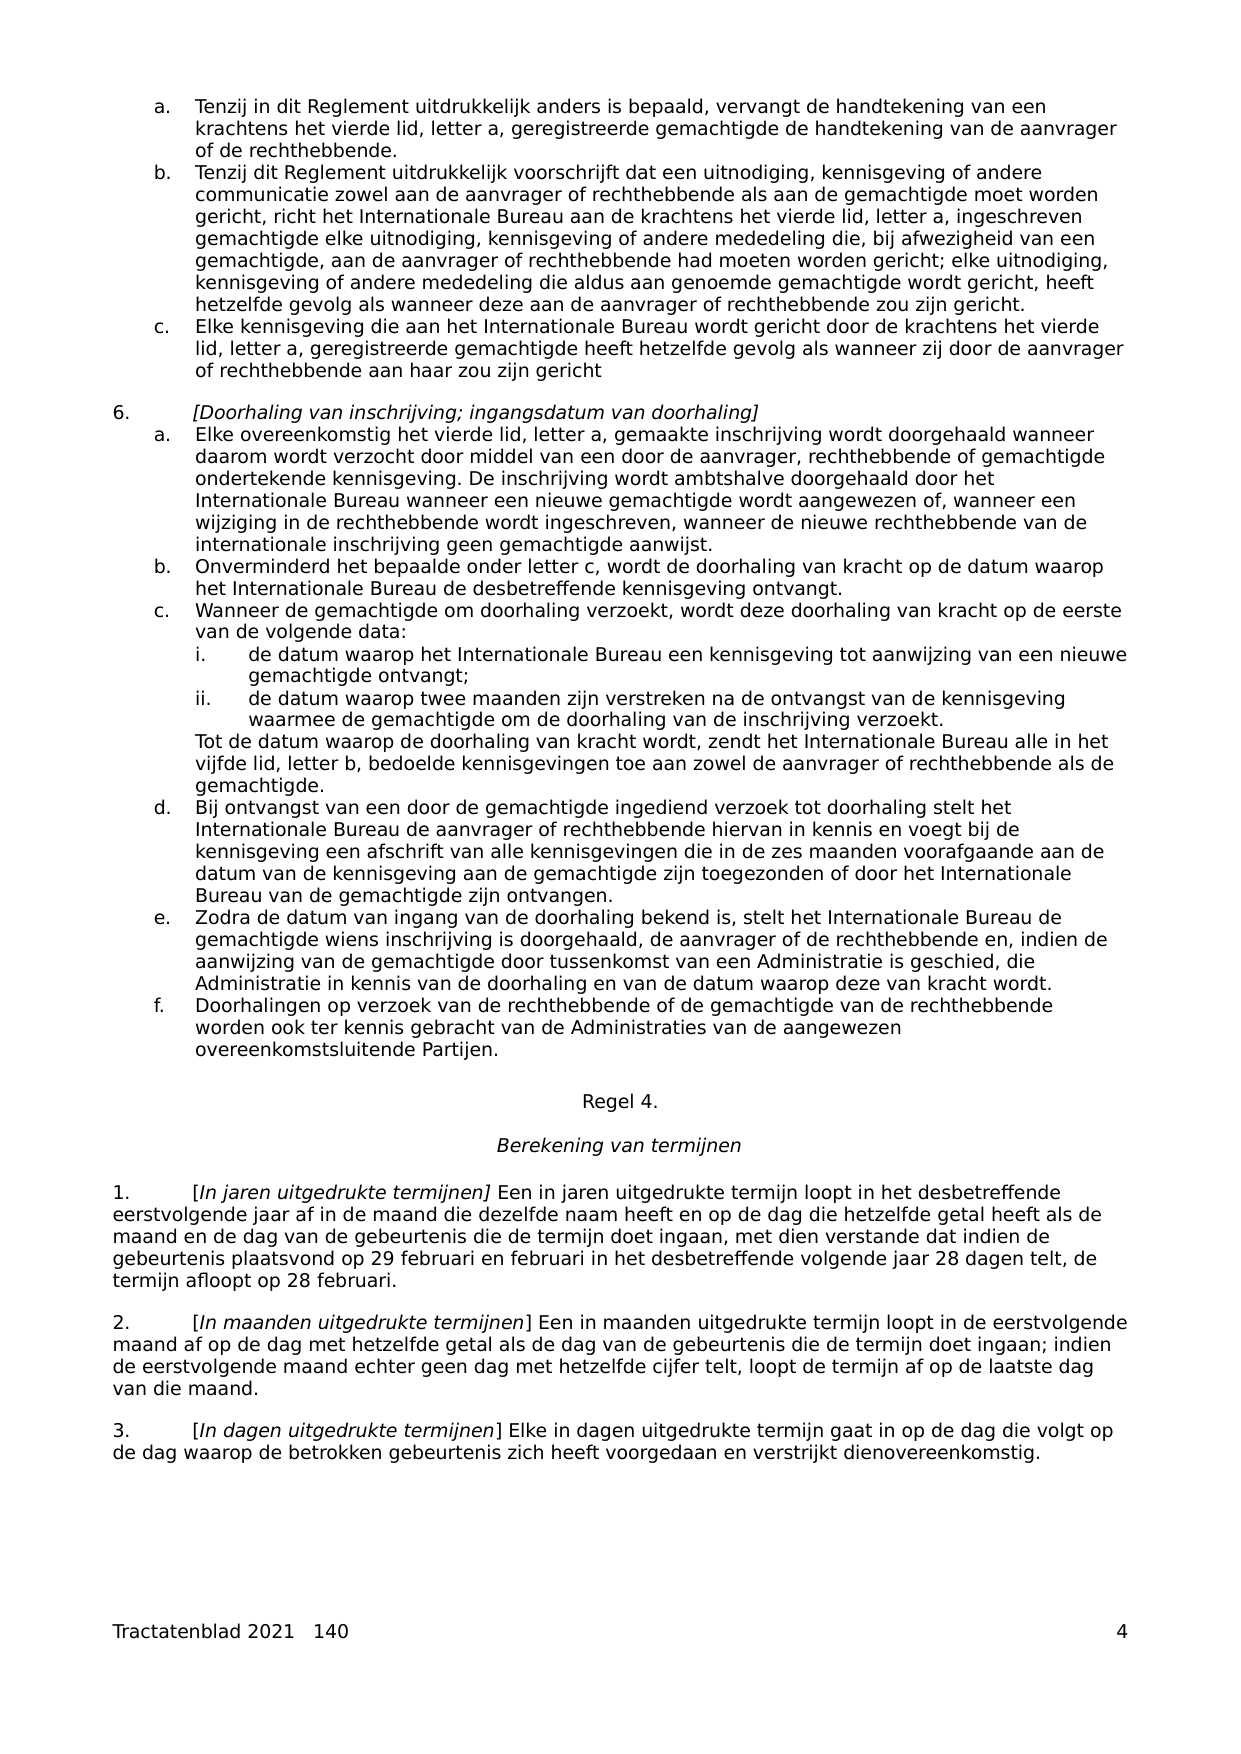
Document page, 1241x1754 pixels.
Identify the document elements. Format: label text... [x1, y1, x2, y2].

text d. Bij ontvangst van een door de gemachtigde ingediend verzoek tot doorhaling stelt het Internationale Bureau de aanvrager of rechthebbende hiervan in kennis en voegt bij de kennisgeving een afschrift van alle kennisgevingen die in de zes maanden voorafgaande aan de datum van de kennisgeving aan de gemachtigde zijn toegezonden of door het Internationale Bureau van de gemachtigde zijn ontvangen. [153, 797, 1128, 907]
text c. Wanneer de gemachtigde om doorhaling verzoekt, wordt deze doorhaling van kracht op de eerste van de volgende data: [153, 599, 1128, 643]
text f. Doorhalingen op verzoek van de rechthebbende of de gemachtigde van de rechthebbende worden ook ter kennis gebracht van de Administraties van de aangewezen overeenkomstsluitende Partijen. [153, 995, 1128, 1061]
text c. Elke kennisgeving die aan het Internationale Bureau wordt gericht door de krachtens het vierde lid, letter a, geregistreerde gemachtigde heeft hetzelfde gevolg als wanneer zij door de aanvrager of rechthebbende aan haar zou zijn gericht [153, 316, 1128, 382]
text 1. [In jaren uitgedrukte termijnen] Een in jaren uitgedrukte termijn loopt in het desbetreffende eerstvolgende jaar af in de maand die dezelfde naam heeft en op de dag die hetzelfde getal heeft als de maand en de dag van de gebeurtenis die de termijn doet ingaan, met dien verstande dat indien de gebeurtenis plaatsvond op 29 februari en februari in het desbetreffende volgende jaar 28 dagen telt, de termijn afloopt op 28 februari. [112, 1182, 1128, 1292]
text 3. [In dagen uitgedrukte termijnen] Elke in dagen uitgedrukte termijn gaat in op de dag die volgt op de dag waarop de betrokken gebeurtenis zich heeft voorgedaan en verstrijkt dienovereenkomstig. [112, 1420, 1128, 1464]
text 6. [Doorhaling van inschrijving; ingangsdatum van doorhaling] [112, 402, 1128, 424]
text b. Onverminderd het bepaalde onder letter c, wordt de doorhaling van kracht op de datum waarop het Internationale Bureau de desbetreffende kennisgeving ontvangt. [153, 556, 1128, 599]
subtitle Regel 4. Berekening van termijnen [112, 1091, 1128, 1157]
text e. Zodra de datum van ingang van de doorhaling bekend is, stelt het Internationale Bureau de gemachtigde wiens inschrijving is doorgehaald, de aanvrager of de rechthebbende en, indien de aanwijzing van de gemachtigde door tussenkomst van een Administratie is geschied, die Administratie in kennis van de doorhaling en van de datum waarop deze van kracht wordt. [153, 907, 1128, 995]
text a. Elke overeenkomstig het vierde lid, letter a, gemaakte inschrijving wordt doorgehaald wanneer daarom wordt verzocht door middel van een door de aanvrager, rechthebbende of gemachtigde ondertekende kennisgeving. De inschrijving wordt ambtshalve doorgehaald door het Internationale Bureau wanneer een nieuwe gemachtigde wordt aangewezen of, wanneer een wijziging in de rechthebbende wordt ingeschreven, wanneer de nieuwe rechthebbende van de internationale inschrijving geen gemachtigde aanwijst. [153, 424, 1128, 556]
text a. Tenzij in dit Reglement uitdrukkelijk anders is bepaald, vervangt de handtekening van een krachtens het vierde lid, letter a, geregistreerde gemachtigde de handtekening van de aanvrager of de rechthebbende. [153, 96, 1128, 162]
text b. Tenzij dit Reglement uitdrukkelijk voorschrijft dat een uitnodiging, kennisgeving of andere communicatie zowel aan de aanvrager of rechthebbende als aan de gemachtigde moet worden gericht, richt het Internationale Bureau aan de krachtens het vierde lid, letter a, ingeschreven gemachtigde elke uitnodiging, kennisgeving of andere mededeling die, bij afwezigheid van een gemachtigde, aan de aanvrager of rechthebbende had moeten worden gericht; elke uitnodiging, kennisgeving of andere mededeling die aldus aan genoemde gemachtigde wordt gericht, heeft hetzelfde gevolg als wanneer deze aan de aanvrager of rechthebbende zou zijn gericht. [153, 162, 1128, 316]
text i. de datum waarop het Internationale Bureau een kennisgeving tot aanwijzing van een nieuwe gemachtigde ontvangt; [195, 643, 1128, 687]
text 2. [In maanden uitgedrukte termijnen] Een in maanden uitgedrukte termijn loopt in de eerstvolgende maand af op de dag met hetzelfde getal als de dag van de gebeurtenis die de termijn doet ingaan; indien de eerstvolgende maand echter geen dag met hetzelfde cijfer telt, loopt de termijn af op de laatste dag van die maand. [112, 1312, 1128, 1400]
text ii. de datum waarop twee maanden zijn verstreken na de ontvangst van de kennisgeving waarmee de gemachtigde om de doorhaling van de inschrijving verzoekt. [195, 687, 1128, 731]
text Tot de datum waarop de doorhaling van kracht wordt, zendt het Internationale Bureau alle in het vijfde lid, letter b, bedoelde kennisgevingen toe aan zowel de aanvrager of rechthebbende als de gemachtigde. [195, 731, 1128, 797]
